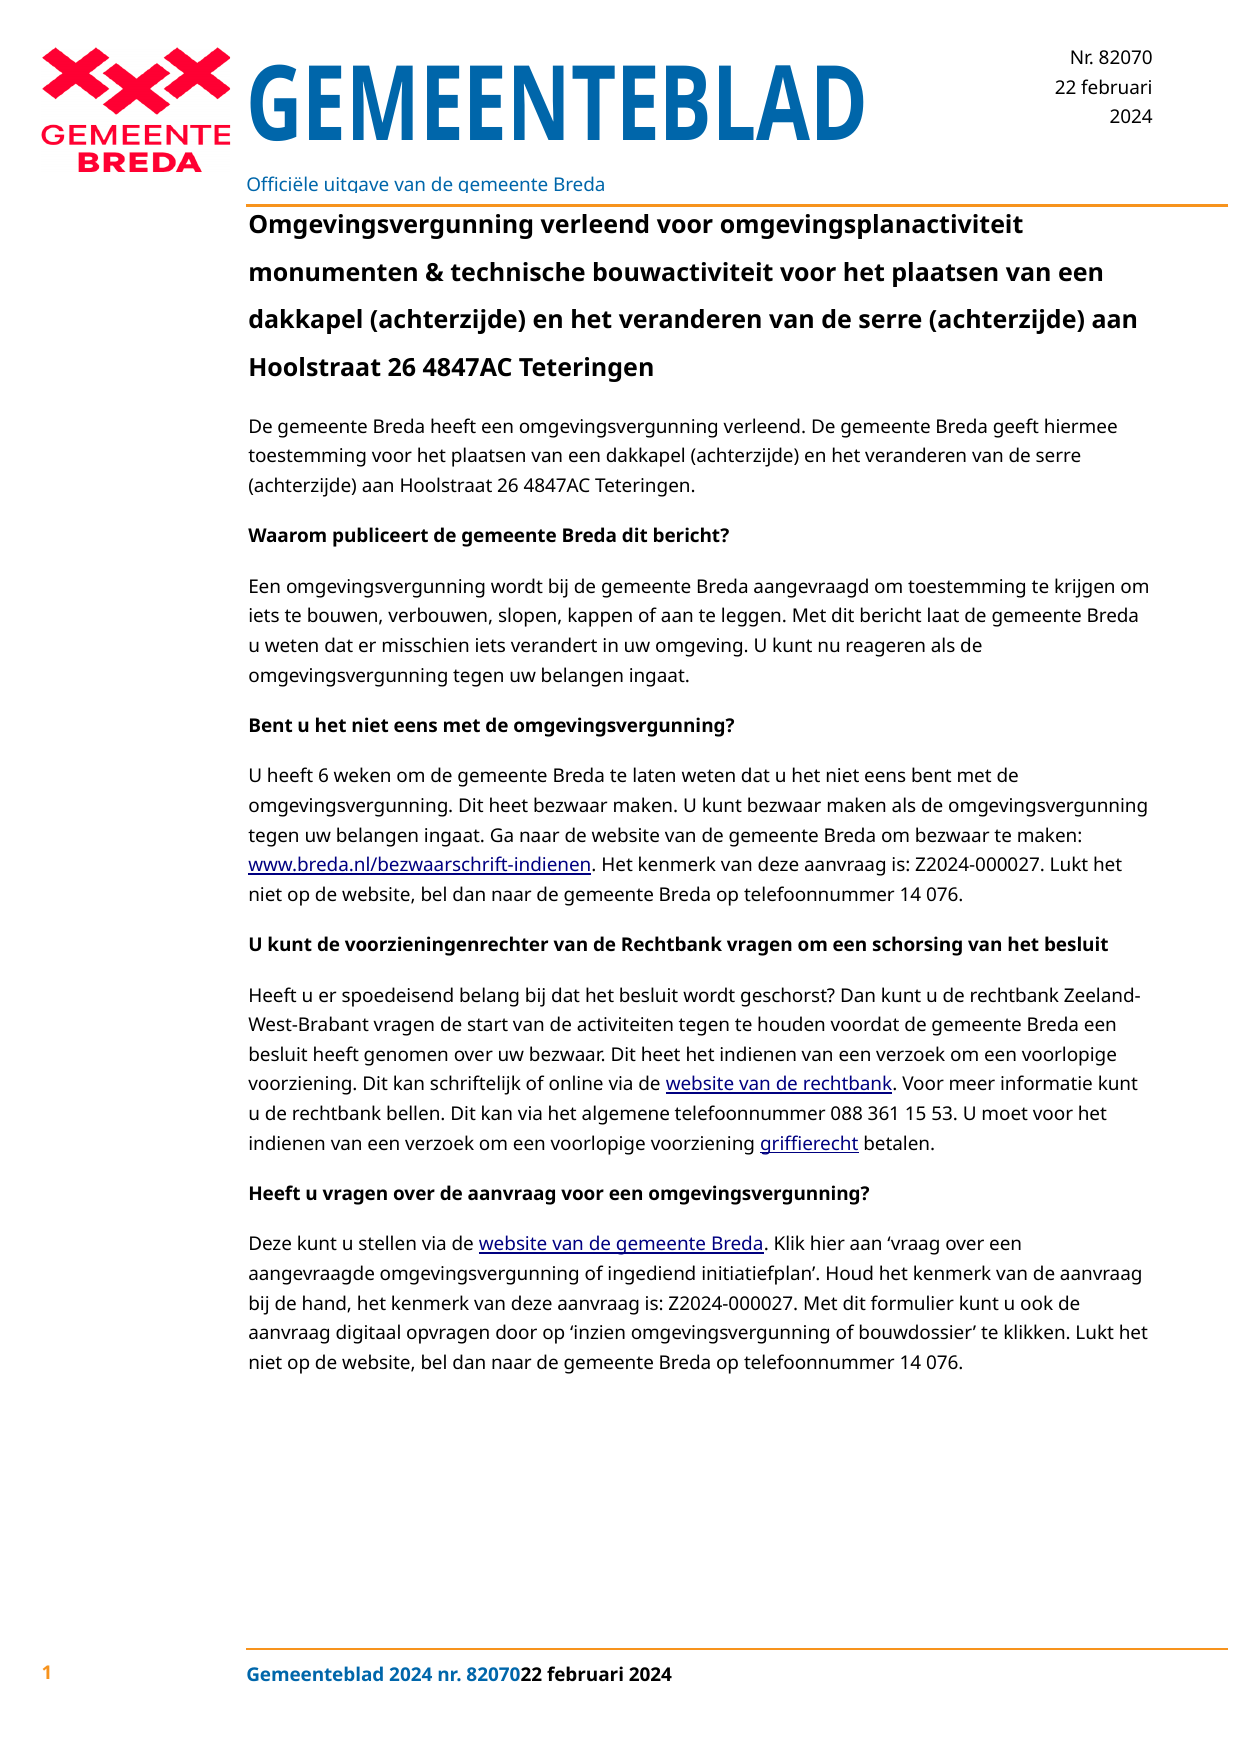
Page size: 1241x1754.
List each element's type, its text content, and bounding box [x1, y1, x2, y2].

text Een omgevingsvergunning wordt bij de gemeente Breda aangevraagd om toestemming te krijgen om iets te bouwen, verbouwen, slopen, kappen of aan te leggen. Met dit bericht laat de gemeente Breda u weten dat er misschien iets verandert in uw omgeving. U kunt nu reageren als de omgevingsvergunning tegen uw belangen ingaat. [248, 573, 1152, 688]
text U heeft 6 weken om de gemeente Breda te laten weten dat u het niet eens bent met de omgevingsvergunning. Dit heet bezwaar maken. U kunt bezwaar maken als de omgevingsvergunning tegen uw belangen ingaat. Ga naar de website van de gemeente Breda om bezwaar te maken: www.breda.nl/bezwaarschrift-indienen. Het kenmerk van deze aanvraag is: Z2024-000027. Lukt het niet op de website, bel dan naar de gemeente Breda op telefoonnummer 14 076. [248, 763, 1152, 907]
text Deze kunt u stellen via de website van de gemeente Breda. Klik hier aan ‘vraag over een aangevraagde omgevingsvergunning of ingediend initiatiefplan’. Houd het kenmerk van de aanvraag bij de hand, het kenmerk van deze aanvraag is: Z2024-000027. Met dit formulier kunt u ook de aanvraag digitaal opvragen door op ‘inzien omgevingsvergunning of bouwdossier’ te klikken. Lukt het niet op de website, bel dan naar de gemeente Breda op telefoonnummer 14 076. [248, 1231, 1152, 1375]
text Waarom publiceert de gemeente Breda dit bericht? [248, 523, 1152, 548]
text Heeft u vragen over de aanvraag voor een omgevingsvergunning? [248, 1180, 1152, 1206]
text Bent u het niet eens met de omgevingsvergunning? [248, 712, 1152, 738]
text U kunt de voorzieningenrechter van de Rechtbank vragen om een schorsing van het besluit [248, 931, 1152, 957]
text De gemeente Breda heeft een omgevingsvergunning verleend. De gemeente Breda geeft hiermee toestemming voor het plaatsen van een dakkapel (achterzijde) en het veranderen van de serre (achterzijde) aan Hoolstraat 26 4847AC Teteringen. [248, 413, 1152, 498]
text Heeft u er spoedeisend belang bij dat het besluit wordt geschorst? Dan kunt u de rechtbank Zeeland-West-Brabant vragen de start van de activiteiten tegen te houden voordat de gemeente Breda een besluit heeft genomen over uw bezwaar. Dit heet het indienen van een verzoek om een voorlopige voorziening. Dit kan schriftelijk of online via de website van de rechtbank. Voor meer informatie kunt u de rechtbank bellen. Dit kan via het algemene telefoonnummer 088 361 15 53. U moet voor het indienen van een verzoek om een voorlopige voorziening griffierecht betalen. [248, 982, 1152, 1156]
picture [41, 47, 231, 172]
text Omgevingsvergunning verleend voor omgevingsplanactiviteit monumenten & technische bouwactiviteit voor het plaatsen van een dakkapel (achterzijde) en het veranderen van de serre (achterzijde) aan Hoolstraat 26 4847AC Teteringen [248, 207, 1152, 384]
